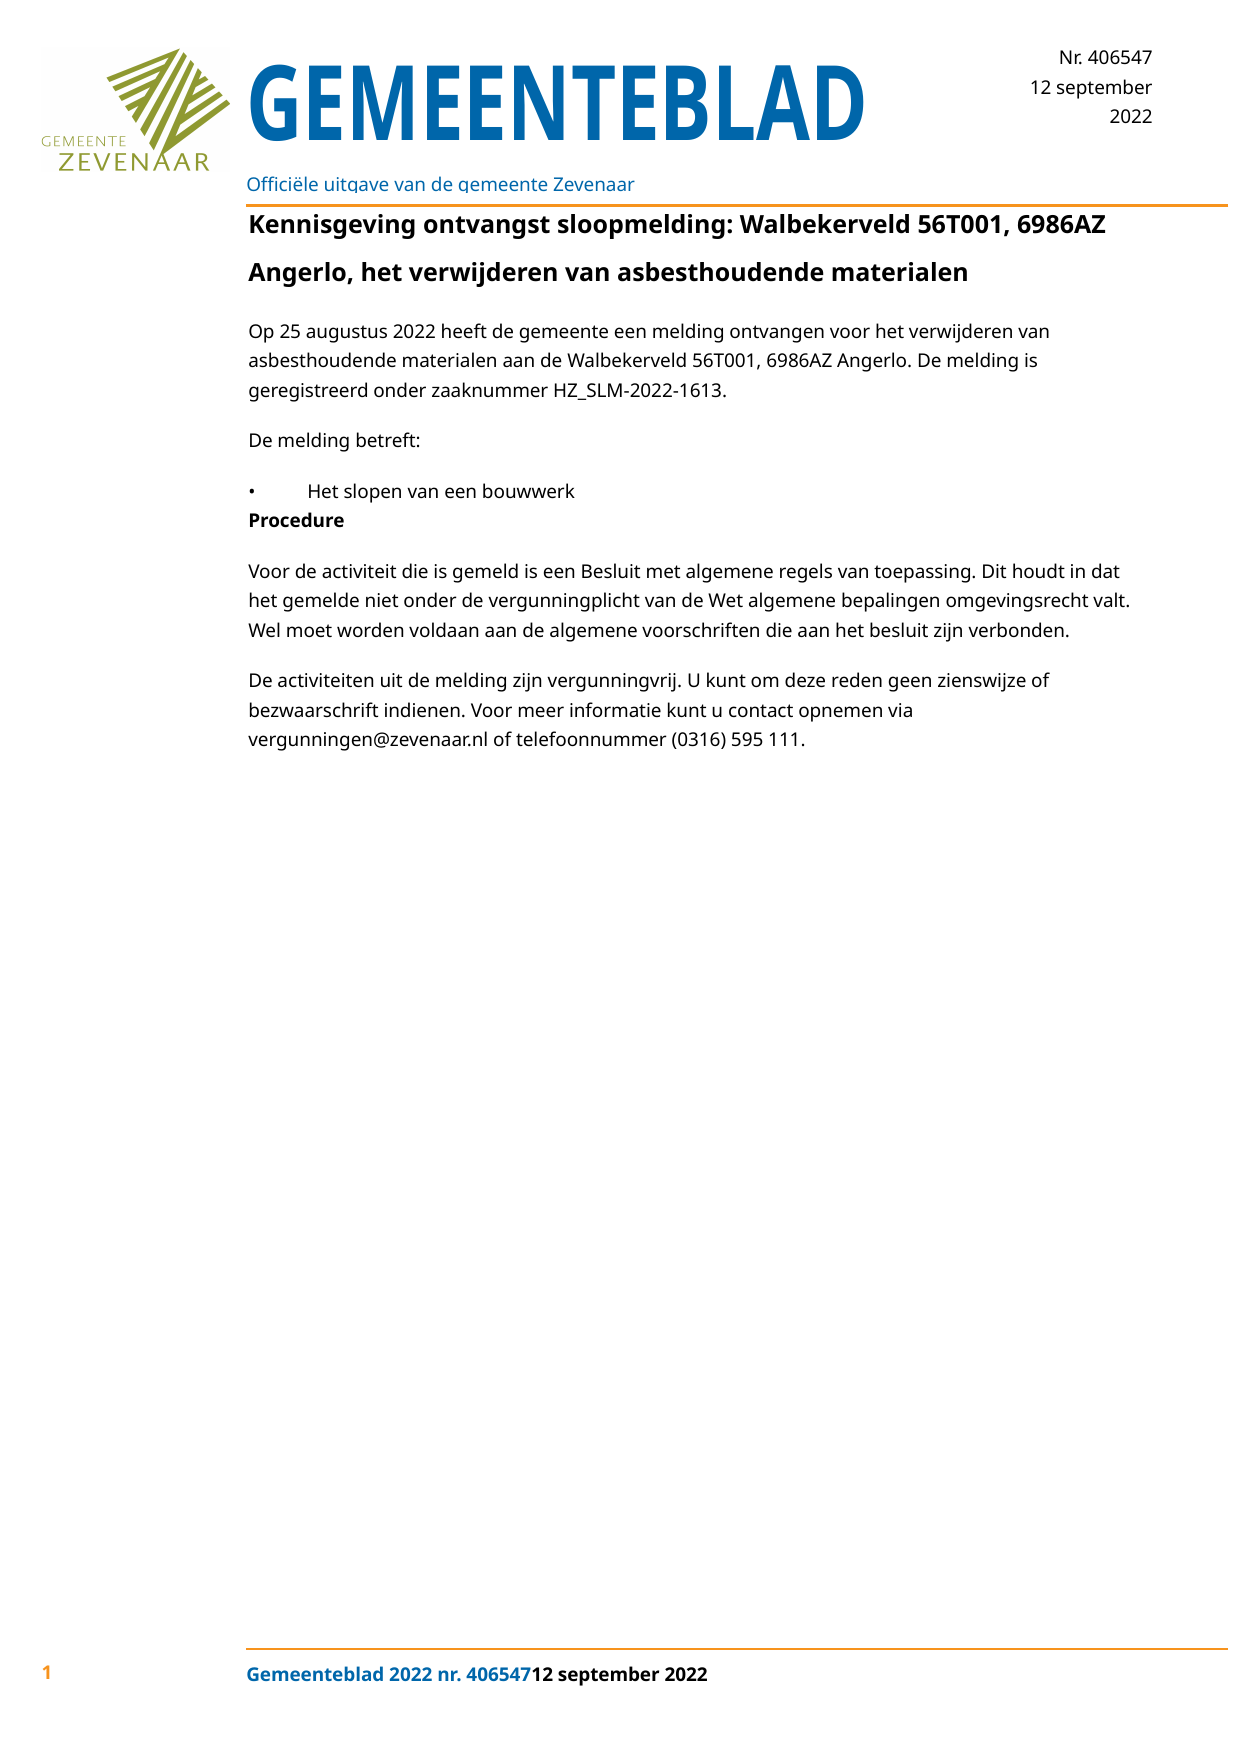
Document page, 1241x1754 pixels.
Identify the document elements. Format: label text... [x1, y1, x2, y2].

text De activiteiten uit de melding zijn vergunningvrij. U kunt om deze reden geen zienswijze of bezwaarschrift indienen. Voor meer informatie kunt u contact opnemen via vergunningen@zevenaar.nl of telefoonnummer (0316) 595 111. [248, 667, 1152, 752]
text Procedure [248, 507, 1152, 533]
picture [41, 47, 231, 172]
text Voor de activiteit die is gemeld is een Besluit met algemene regels van toepassing. Dit houdt in dat het gemelde niet onder de vergunningplicht van de Wet algemene bepalingen omgevingsrecht valt. Wel moet worden voldaan aan de algemene voorschriften die aan het besluit zijn verbonden. [248, 558, 1152, 643]
list Het slopen van een bouwwerk [248, 478, 1152, 504]
text Op 25 augustus 2022 heeft de gemeente een melding ontvangen voor het verwijderen van asbesthoudende materialen aan de Walbekerveld 56T001, 6986AZ Angerlo. De melding is geregistreerd onder zaaknummer HZ_SLM-2022-1613. [248, 318, 1152, 403]
text De melding betreft: [248, 427, 1152, 453]
text Kennisgeving ontvangst sloopmelding: Walbekerveld 56T001, 6986AZ Angerlo, het verwijderen van asbesthoudende materialen [248, 207, 1152, 288]
